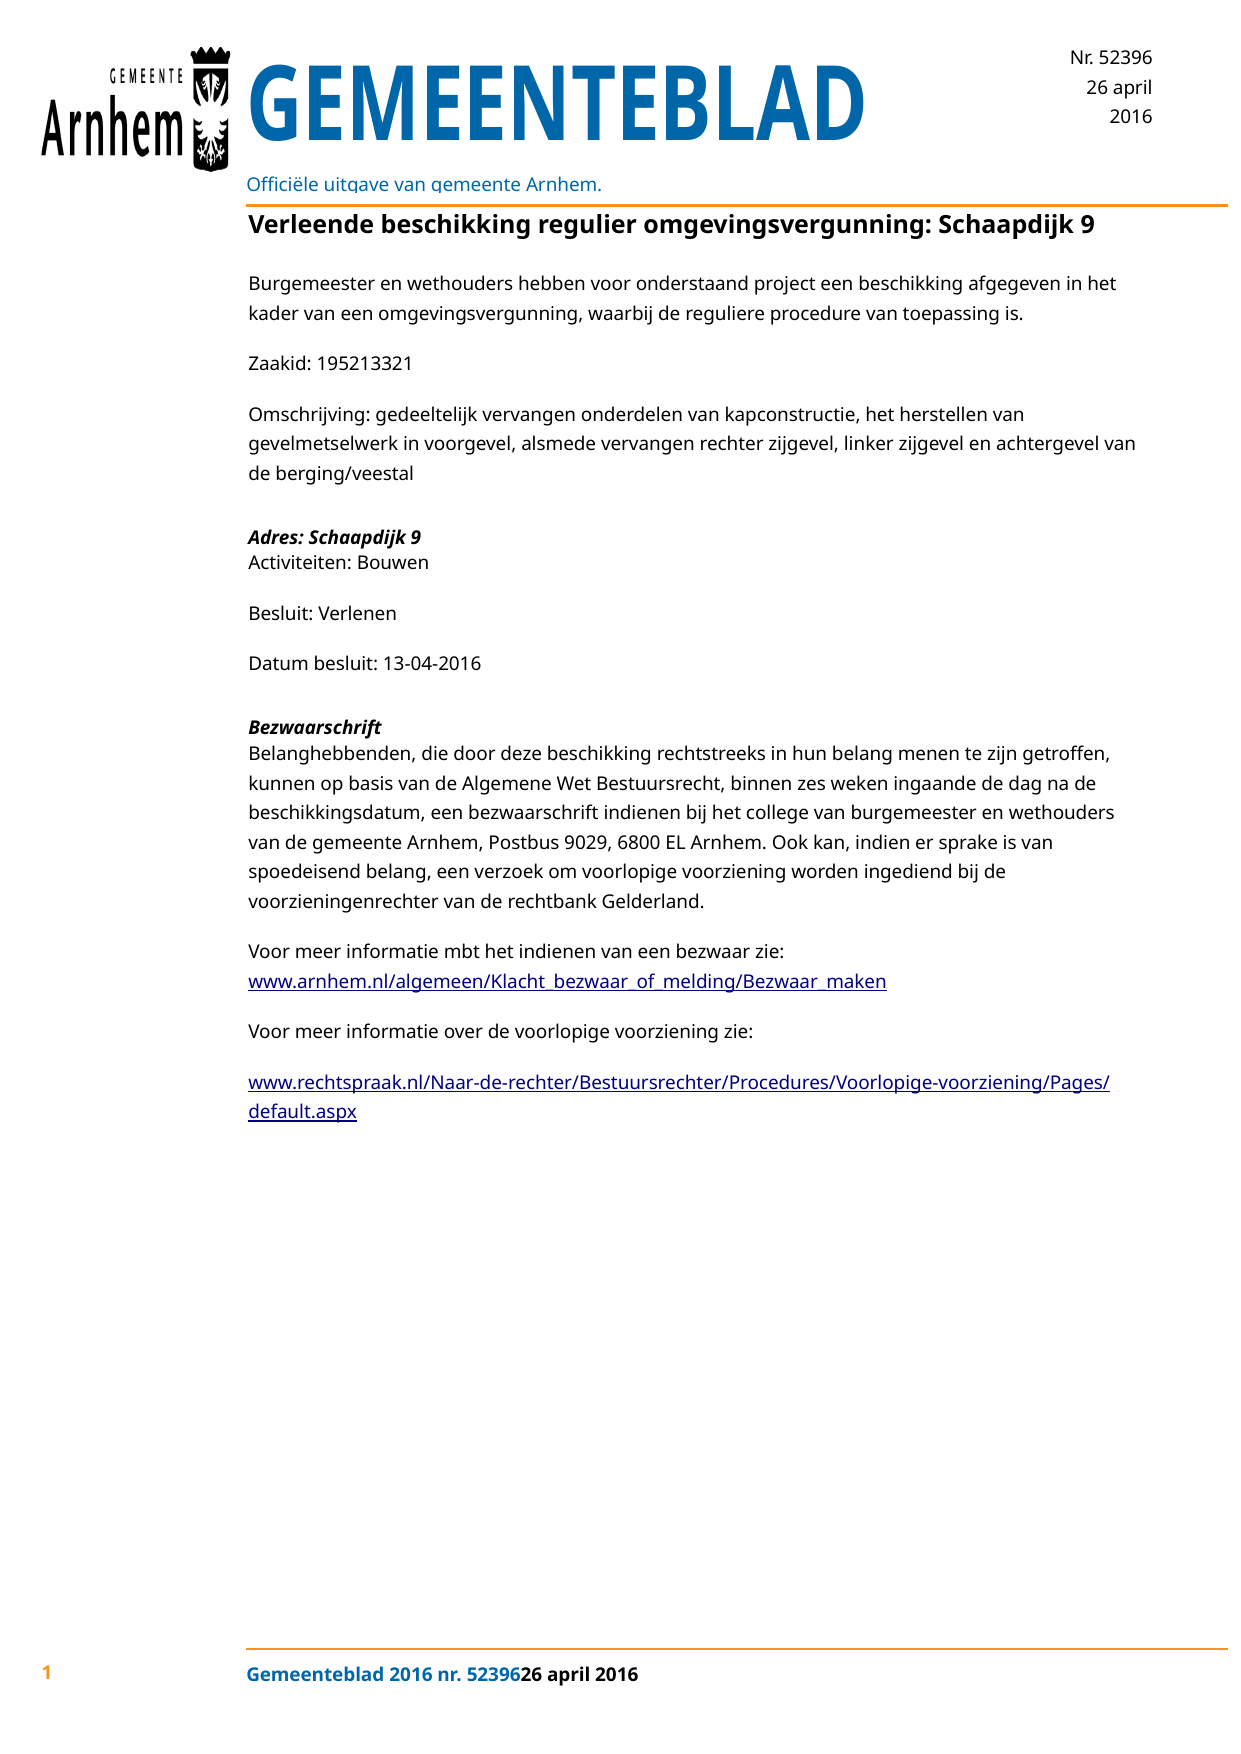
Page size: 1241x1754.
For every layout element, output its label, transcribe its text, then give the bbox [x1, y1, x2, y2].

text Omschrijving: gedeeltelijk vervangen onderdelen van kapconstructie, het herstellen van gevelmetselwerk in voorgevel, alsmede vervangen rechter zijgevel, linker zijgevel en achtergevel van de berging/veestal [248, 401, 1152, 486]
text Voor meer informatie mbt het indienen van een bezwaar zie: www.arnhem.nl/algemeen/Klacht_bezwaar_of_melding/Bezwaar_maken [248, 938, 1152, 994]
text Bezwaarschrift [248, 714, 1152, 740]
text Datum besluit: 13-04-2016 [248, 650, 1152, 676]
text Verleende beschikking regulier omgevingsvergunning: Schaapdijk 9 [248, 207, 1152, 241]
text www.rechtspraak.nl/Naar-de-rechter/Bestuursrechter/Procedures/Voorlopige-voorziening/Pages/default.aspx [248, 1069, 1152, 1124]
text Besluit: Verlenen [248, 600, 1152, 626]
text Zaakid: 195213321 [248, 350, 1152, 376]
text Voor meer informatie over de voorlopige voorziening zie: [248, 1018, 1152, 1044]
text Burgemeester en wethouders hebben voor onderstaand project een beschikking afgegeven in het kader van een omgevingsvergunning, waarbij de reguliere procedure van toepassing is. [248, 270, 1152, 326]
text Belanghebbenden, die door deze beschikking rechtstreeks in hun belang menen te zijn getroffen, kunnen op basis van de Algemene Wet Bestuursrecht, binnen zes weken ingaande de dag na de beschikkingsdatum, een bezwaarschrift indienen bij het college van burgemeester en wethouders van de gemeente Arnhem, Postbus 9029, 6800 EL Arnhem. Ook kan, indien er sprake is van spoedeisend belang, een verzoek om voorlopige voorziening worden ingediend bij de voorzieningenrechter van de rechtbank Gelderland. [248, 740, 1152, 914]
text Adres: Schaapdijk 9 [248, 524, 1152, 549]
picture [41, 47, 231, 172]
text Activiteiten: Bouwen [248, 549, 1152, 575]
